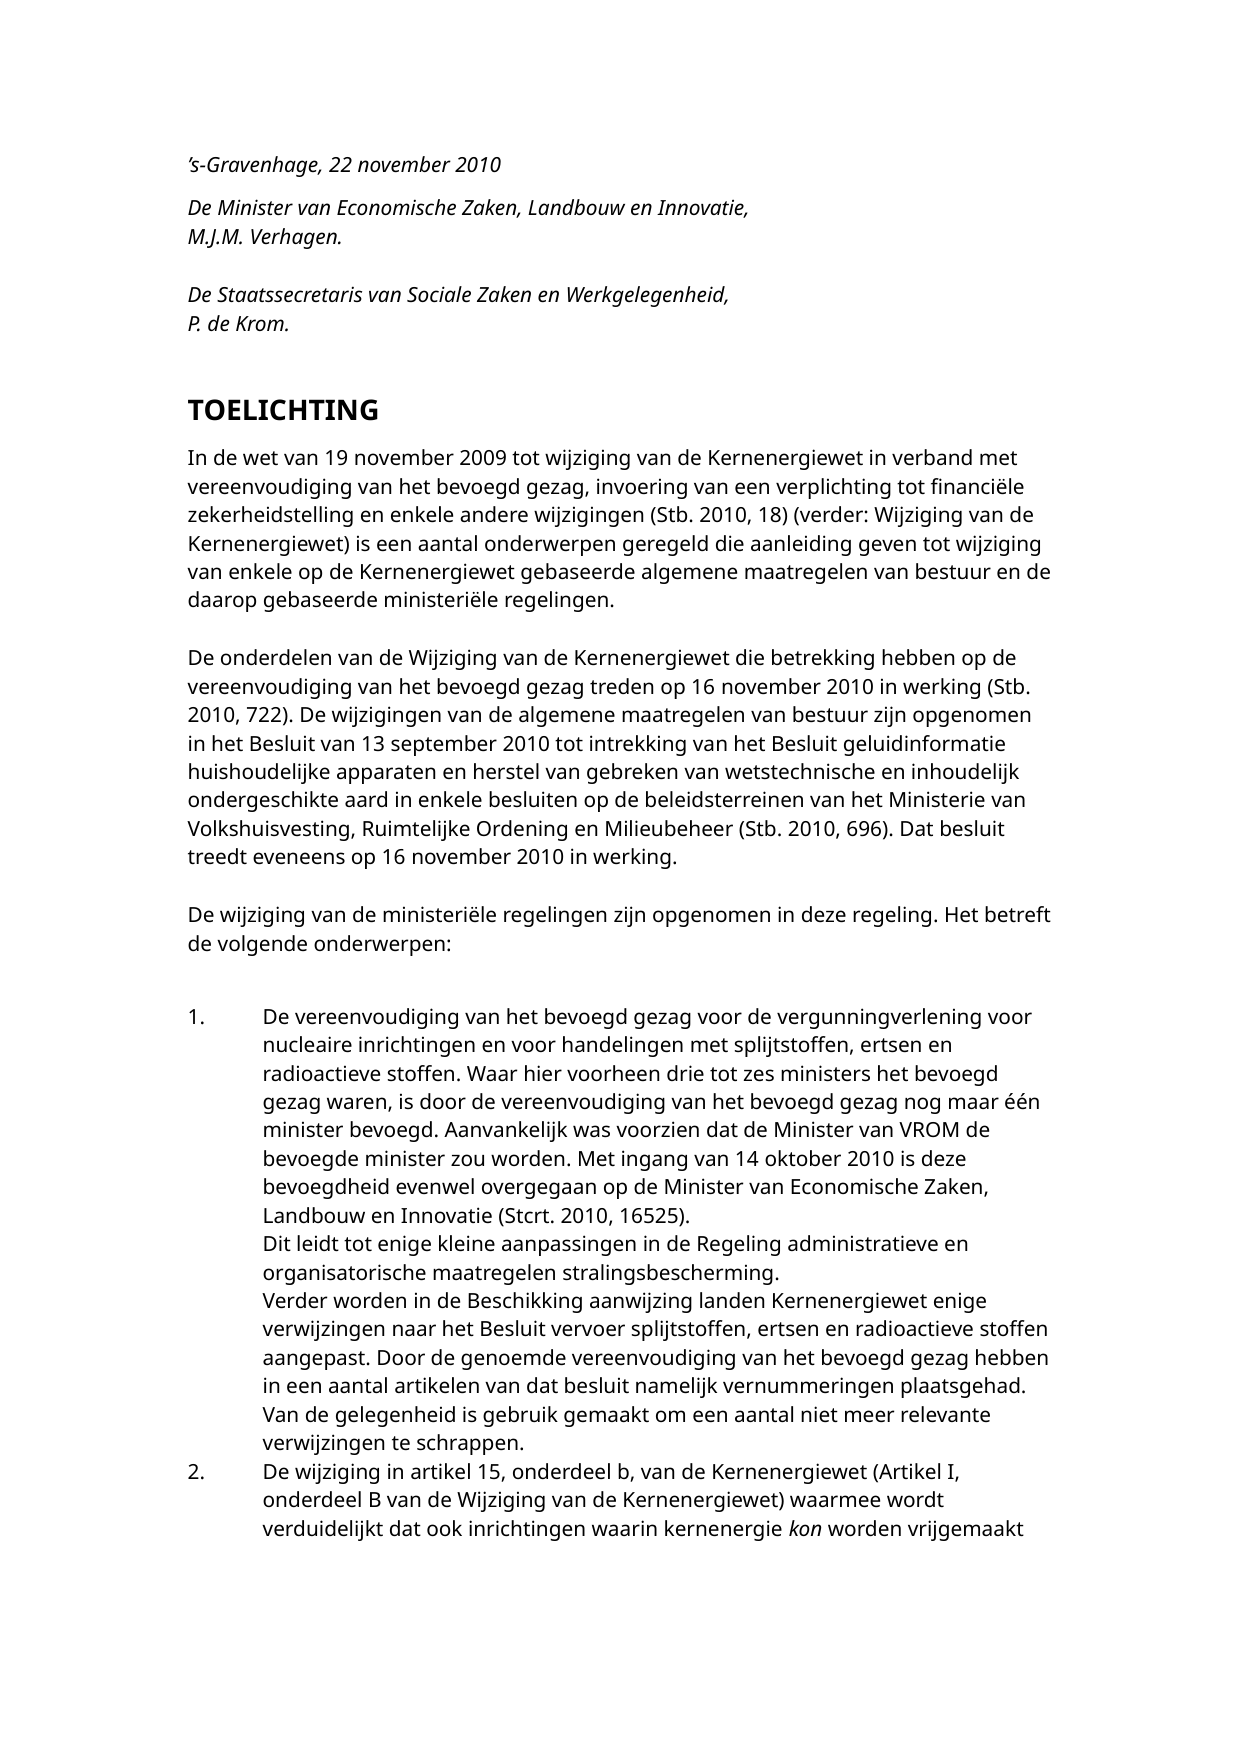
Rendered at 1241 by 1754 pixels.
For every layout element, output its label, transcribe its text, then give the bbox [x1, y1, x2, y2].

text De onderdelen van de Wijziging van de Kernenergiewet die betrekking hebben op de vereenvoudiging van het bevoegd gezag treden op 16 november 2010 in werking (Stb. 2010, 722). De wijzigingen van de algemene maatregelen van bestuur zijn opgenomen in het Besluit van 13 september 2010 tot intrekking van het Besluit geluidinformatie huishoudelijke apparaten en herstel van gebreken van wetstechnische en inhoudelijk ondergeschikte aard in enkele besluiten op de beleidsterreinen van het Ministerie van Volkshuisvesting, Ruimtelijke Ordening en Milieubeheer (Stb. 2010, 696). Dat besluit treedt eveneens op 16 november 2010 in werking. [187, 643, 1053, 871]
text De wijziging van de ministeriële regelingen zijn opgenomen in deze regeling. Het betreft de volgende onderwerpen: [187, 900, 1053, 957]
subtitle TOELICHTING [187, 390, 1053, 428]
text M.J.M. Verhagen. [187, 222, 1053, 250]
list Verder worden in de Beschikking aanwijzing landen Kernenergiewet enige verwijzingen naar het Besluit vervoer splijtstoffen, ertsen en radioactieve stoffen aangepast. Door de genoemde vereenvoudiging van het bevoegd gezag hebben in een aantal artikelen van dat besluit namelijk vernummeringen plaatsgehad. Van de gelegenheid is gebruik gemaakt om een aantal niet meer relevante verwijzingen te schrappen. [187, 1286, 1053, 1457]
text P. de Krom. [187, 309, 1053, 337]
text De Minister van Economische Zaken, Landbouw en Innovatie, [187, 193, 1053, 222]
text De Staatssecretaris van Sociale Zaken en Werkgelegenheid, [187, 280, 1053, 309]
list De wijziging in artikel 15, onderdeel b, van de Kernenergiewet (Artikel I, onderdeel B van de Wijziging van de Kernenergiewet) waarmee wordt verduidelijkt dat ook inrichtingen waarin kernenergie kon worden vrijgemaakt [187, 1457, 1053, 1542]
text In de wet van 19 november 2009 tot wijziging van de Kernenergiewet in verband met vereenvoudiging van het bevoegd gezag, invoering van een verplichting tot financiële zekerheidstelling en enkele andere wijzigingen (Stb. 2010, 18) (verder: Wijziging van de Kernenergiewet) is een aantal onderwerpen geregeld die aanleiding geven tot wijziging van enkele op de Kernenergiewet gebaseerde algemene maatregelen van bestuur en de daarop gebaseerde ministeriële regelingen. [187, 443, 1053, 614]
text ’s-Gravenhage, 22 november 2010 [187, 150, 1053, 178]
list De vereenvoudiging van het bevoegd gezag voor de vergunningverlening voor nucleaire inrichtingen en voor handelingen met splijtstoffen, ertsen en radioactieve stoffen. Waar hier voorheen drie tot zes ministers het bevoegd gezag waren, is door de vereenvoudiging van het bevoegd gezag nog maar één minister bevoegd. Aanvankelijk was voorzien dat de Minister van VROM de bevoegde minister zou worden. Met ingang van 14 oktober 2010 is deze bevoegdheid evenwel overgegaan op de Minister van Economische Zaken, Landbouw en Innovatie (Stcrt. 2010, 16525). [187, 1002, 1053, 1229]
list Dit leidt tot enige kleine aanpassingen in de Regeling administratieve en organisatorische maatregelen stralingsbescherming. [187, 1229, 1053, 1286]
